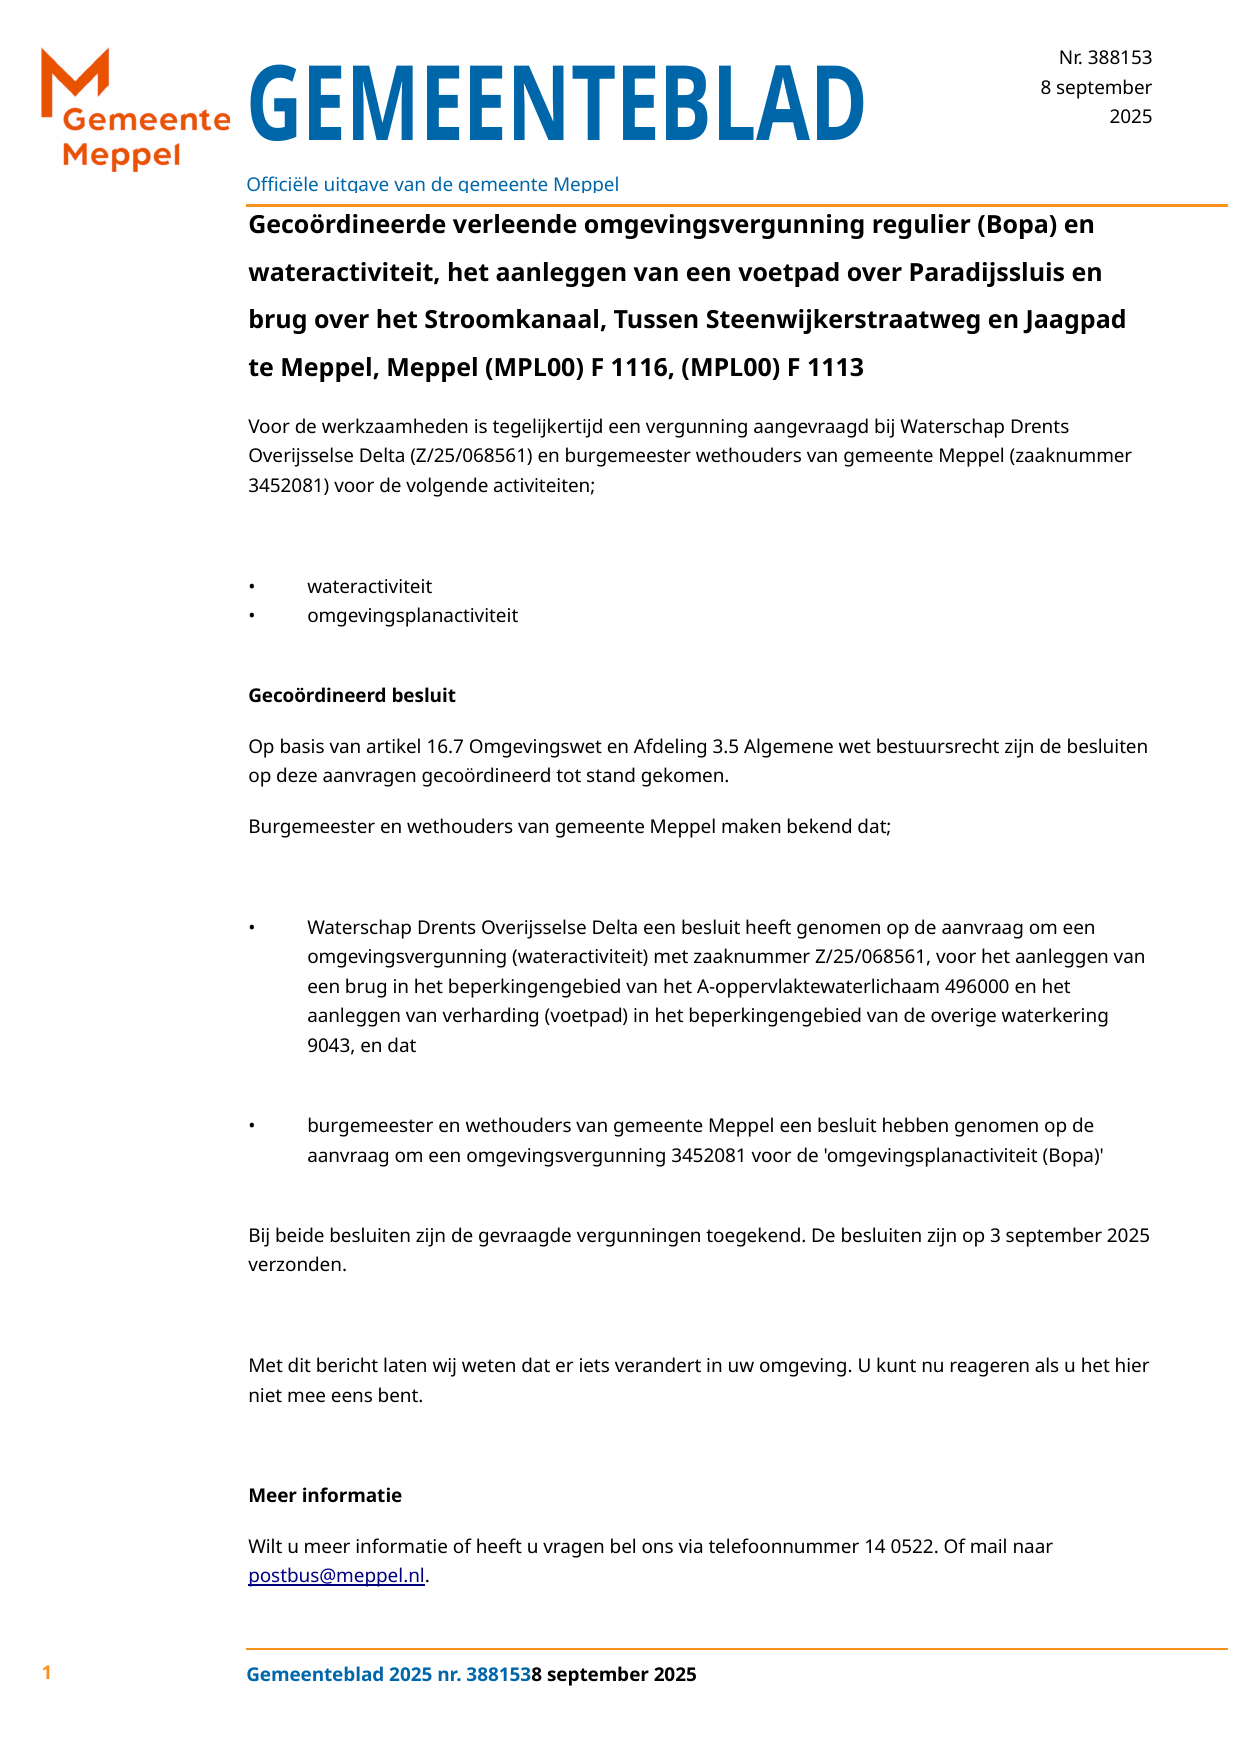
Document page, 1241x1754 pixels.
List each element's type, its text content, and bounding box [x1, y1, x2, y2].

text Bij beide besluiten zijn de gevraagde vergunningen toegekend. De besluiten zijn op 3 september 2025 verzonden. [248, 1222, 1152, 1277]
list Waterschap Drents Overijsselse Delta een besluit heeft genomen op de aanvraag om een omgevingsvergunning (wateractiviteit) met zaaknummer Z/25/068561, voor het aanleggen van een brug in het beperkingengebied van het A-oppervlaktewaterlichaam 496000 en het aanleggen van verharding (voetpad) in het beperkingengebied van de overige waterkering 9043, en dat [248, 914, 1152, 1058]
list burgemeester en wethouders van gemeente Meppel een besluit hebben genomen op de aanvraag om een omgevingsvergunning 3452081 voor de 'omgevingsplanactiviteit (Bopa)' [248, 1112, 1152, 1168]
text Gecoördineerde verleende omgevingsvergunning regulier (Bopa) en wateractiviteit, het aanleggen van een voetpad over Paradijssluis en brug over het Stroomkanaal, Tussen Steenwijkerstraatweg en Jaagpad te Meppel, Meppel (MPL00) F 1116, (MPL00) F 1113 [248, 207, 1152, 384]
text Meer informatie [248, 1483, 1152, 1508]
picture [41, 47, 231, 172]
text Voor de werkzaamheden is tegelijkertijd een vergunning aangevraagd bij Waterschap Drents Overijsselse Delta (Z/25/068561) en burgemeester wethouders van gemeente Meppel (zaaknummer 3452081) voor de volgende activiteiten; [248, 413, 1152, 498]
text Gecoördineerd besluit [248, 683, 1152, 708]
list wateractiviteit [248, 573, 1152, 599]
text Wilt u meer informatie of heeft u vragen bel ons via telefoonnummer 14 0522. Of mail naar postbus@meppel.nl. [248, 1533, 1152, 1588]
text Met dit bericht laten wij weten dat er iets verandert in uw omgeving. U kunt nu reageren als u het hier niet mee eens bent. [248, 1352, 1152, 1408]
text Op basis van artikel 16.7 Omgevingswet en Afdeling 3.5 Algemene wet bestuursrecht zijn de besluiten op deze aanvragen gecoördineerd tot stand gekomen. [248, 733, 1152, 788]
text Burgemeester en wethouders van gemeente Meppel maken bekend dat; [248, 813, 1152, 839]
list omgevingsplanactiviteit [248, 603, 1152, 628]
